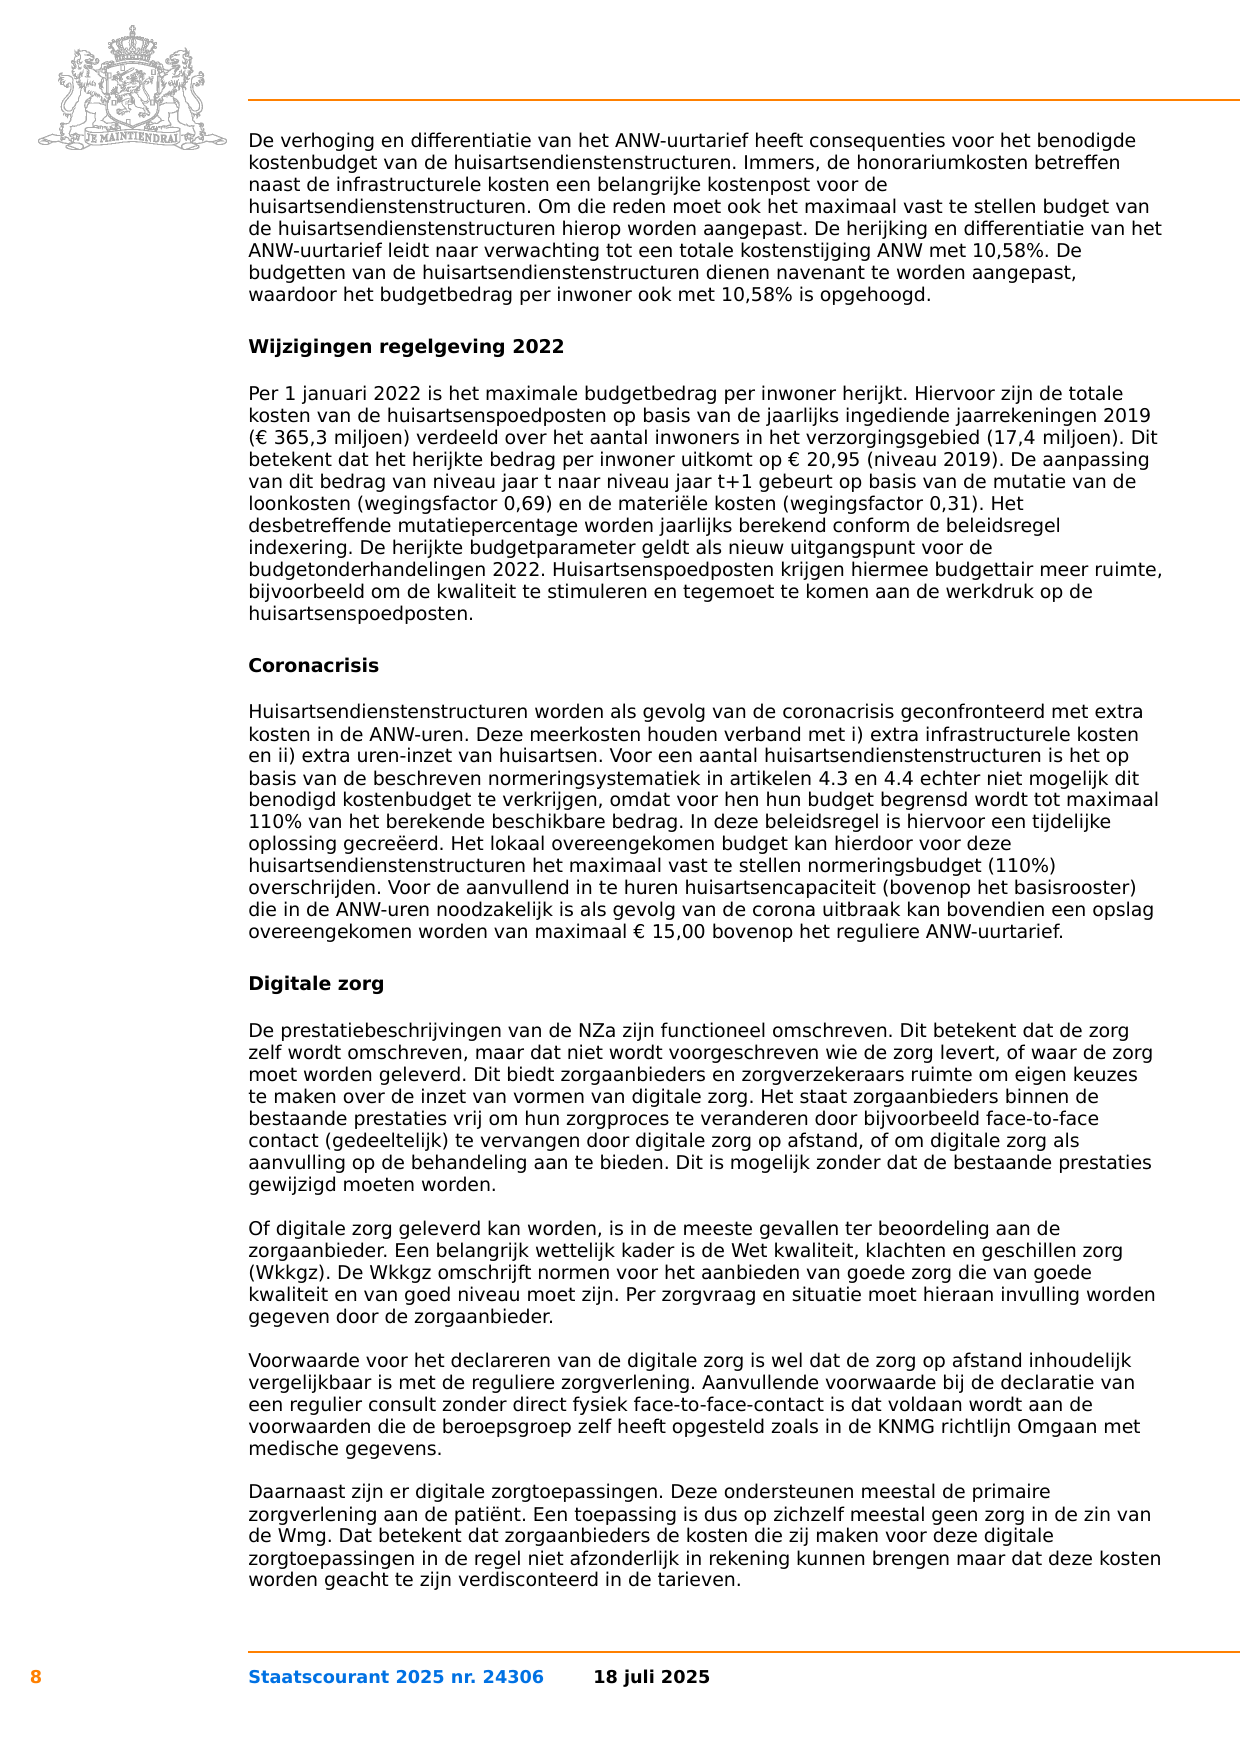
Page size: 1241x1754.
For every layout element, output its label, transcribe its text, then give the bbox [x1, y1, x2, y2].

text Voorwaarde voor het declareren van de digitale zorg is wel dat de zorg op afstand inhoudelijk vergelijkbaar is met de reguliere zorgverlening. Aanvullende voorwaarde bij de declaratie van een regulier consult zonder direct fysiek face-to-face-contact is dat voldaan wordt aan de voorwaarden die de beroepsgroep zelf heeft opgesteld zoals in de KNMG richtlijn Omgaan met medische gegevens. [248, 1350, 1163, 1459]
text Per 1 januari 2022 is het maximale budgetbedrag per inwoner herijkt. Hiervoor zijn de totale kosten van de huisartsenspoedposten op basis van de jaarlijks ingediende jaarrekeningen 2019 (€ 365,3 miljoen) verdeeld over het aantal inwoners in het verzorgingsgebied (17,4 miljoen). Dit betekent dat het herijkte bedrag per inwoner uitkomt op € 20,95 (niveau 2019). De aanpassing van dit bedrag van niveau jaar t naar niveau jaar t+1 gebeurt op basis van de mutatie van de loonkosten (wegingsfactor 0,69) en de materiële kosten (wegingsfactor 0,31). Het desbetreffende mutatiepercentage worden jaarlijks berekend conform de beleidsregel indexering. De herijkte budgetparameter geldt als nieuw uitgangspunt voor de budgetonderhandelingen 2022. Huisartsenspoedposten krijgen hiermee budgettair meer ruimte, bijvoorbeeld om de kwaliteit te stimuleren en tegemoet te komen aan de werkdruk op de huisartsenspoedposten. [248, 383, 1163, 624]
text De verhoging en differentiatie van het ANW-uurtarief heeft consequenties voor het benodigde kostenbudget van de huisartsendienstenstructuren. Immers, de honorariumkosten betreffen naast de infrastructurele kosten een belangrijke kostenpost voor de huisartsendienstenstructuren. Om die reden moet ook het maximaal vast te stellen budget van de huisartsendienstenstructuren hierop worden aangepast. De herijking en differentiatie van het ANW-uurtarief leidt naar verwachting tot een totale kostenstijging ANW met 10,58%. De budgetten van de huisartsendienstenstructuren dienen navenant te worden aangepast, waardoor het budgetbedrag per inwoner ook met 10,58% is opgehoogd. [248, 130, 1163, 306]
subtitle Coronacrisis [248, 654, 1163, 676]
text Huisartsendienstenstructuren worden als gevolg van de coronacrisis geconfronteerd met extra kosten in de ANW-uren. Deze meerkosten houden verband met i) extra infrastructurele kosten en ii) extra uren-inzet van huisartsen. Voor een aantal huisartsendienstenstructuren is het op basis van de beschreven normeringsystematiek in artikelen 4.3 en 4.4 echter niet mogelijk dit benodigd kostenbudget te verkrijgen, omdat voor hen hun budget begrensd wordt tot maximaal 110% van het berekende beschikbare bedrag. In deze beleidsregel is hiervoor een tijdelijke oplossing gecreëerd. Het lokaal overeengekomen budget kan hierdoor voor deze huisartsendienstenstructuren het maximaal vast te stellen normeringsbudget (110%) overschrijden. Voor de aanvullend in te huren huisartsencapaciteit (bovenop het basisrooster) die in de ANW-uren noodzakelijk is als gevolg van de corona uitbraak kan bovendien een opslag overeengekomen worden van maximaal € 15,00 bovenop het reguliere ANW-uurtarief. [248, 701, 1163, 943]
subtitle Wijzigingen regelgeving 2022 [248, 336, 1163, 358]
text De prestatiebeschrijvingen van de NZa zijn functioneel omschreven. Dit betekent dat de zorg zelf wordt omschreven, maar dat niet wordt voorgeschreven wie de zorg levert, of waar de zorg moet worden geleverd. Dit biedt zorgaanbieders en zorgverzekeraars ruimte om eigen keuzes te maken over de inzet van vormen van digitale zorg. Het staat zorgaanbieders binnen de bestaande prestaties vrij om hun zorgproces te veranderen door bijvoorbeeld face-to-face contact (gedeeltelijk) te vervangen door digitale zorg op afstand, of om digitale zorg als aanvulling op de behandeling aan te bieden. Dit is mogelijk zonder dat de bestaande prestaties gewijzigd moeten worden. [248, 1020, 1163, 1196]
picture [38, 25, 227, 150]
text Daarnaast zijn er digitale zorgtoepassingen. Deze ondersteunen meestal de primaire zorgverlening aan de patiënt. Een toepassing is dus op zichzelf meestal geen zorg in de zin van de Wmg. Dat betekent dat zorgaanbieders de kosten die zij maken voor deze digitale zorgtoepassingen in de regel niet afzonderlijk in rekening kunnen brengen maar dat deze kosten worden geacht te zijn verdisconteerd in de tarieven. [248, 1481, 1163, 1591]
subtitle Digitale zorg [248, 973, 1163, 995]
text Of digitale zorg geleverd kan worden, is in de meeste gevallen ter beoordeling aan de zorgaanbieder. Een belangrijk wettelijk kader is de Wet kwaliteit, klachten en geschillen zorg (Wkkgz). De Wkkgz omschrijft normen voor het aanbieden van goede zorg die van goede kwaliteit en van goed niveau moet zijn. Per zorgvraag en situatie moet hieraan invulling worden gegeven door de zorgaanbieder. [248, 1218, 1163, 1328]
